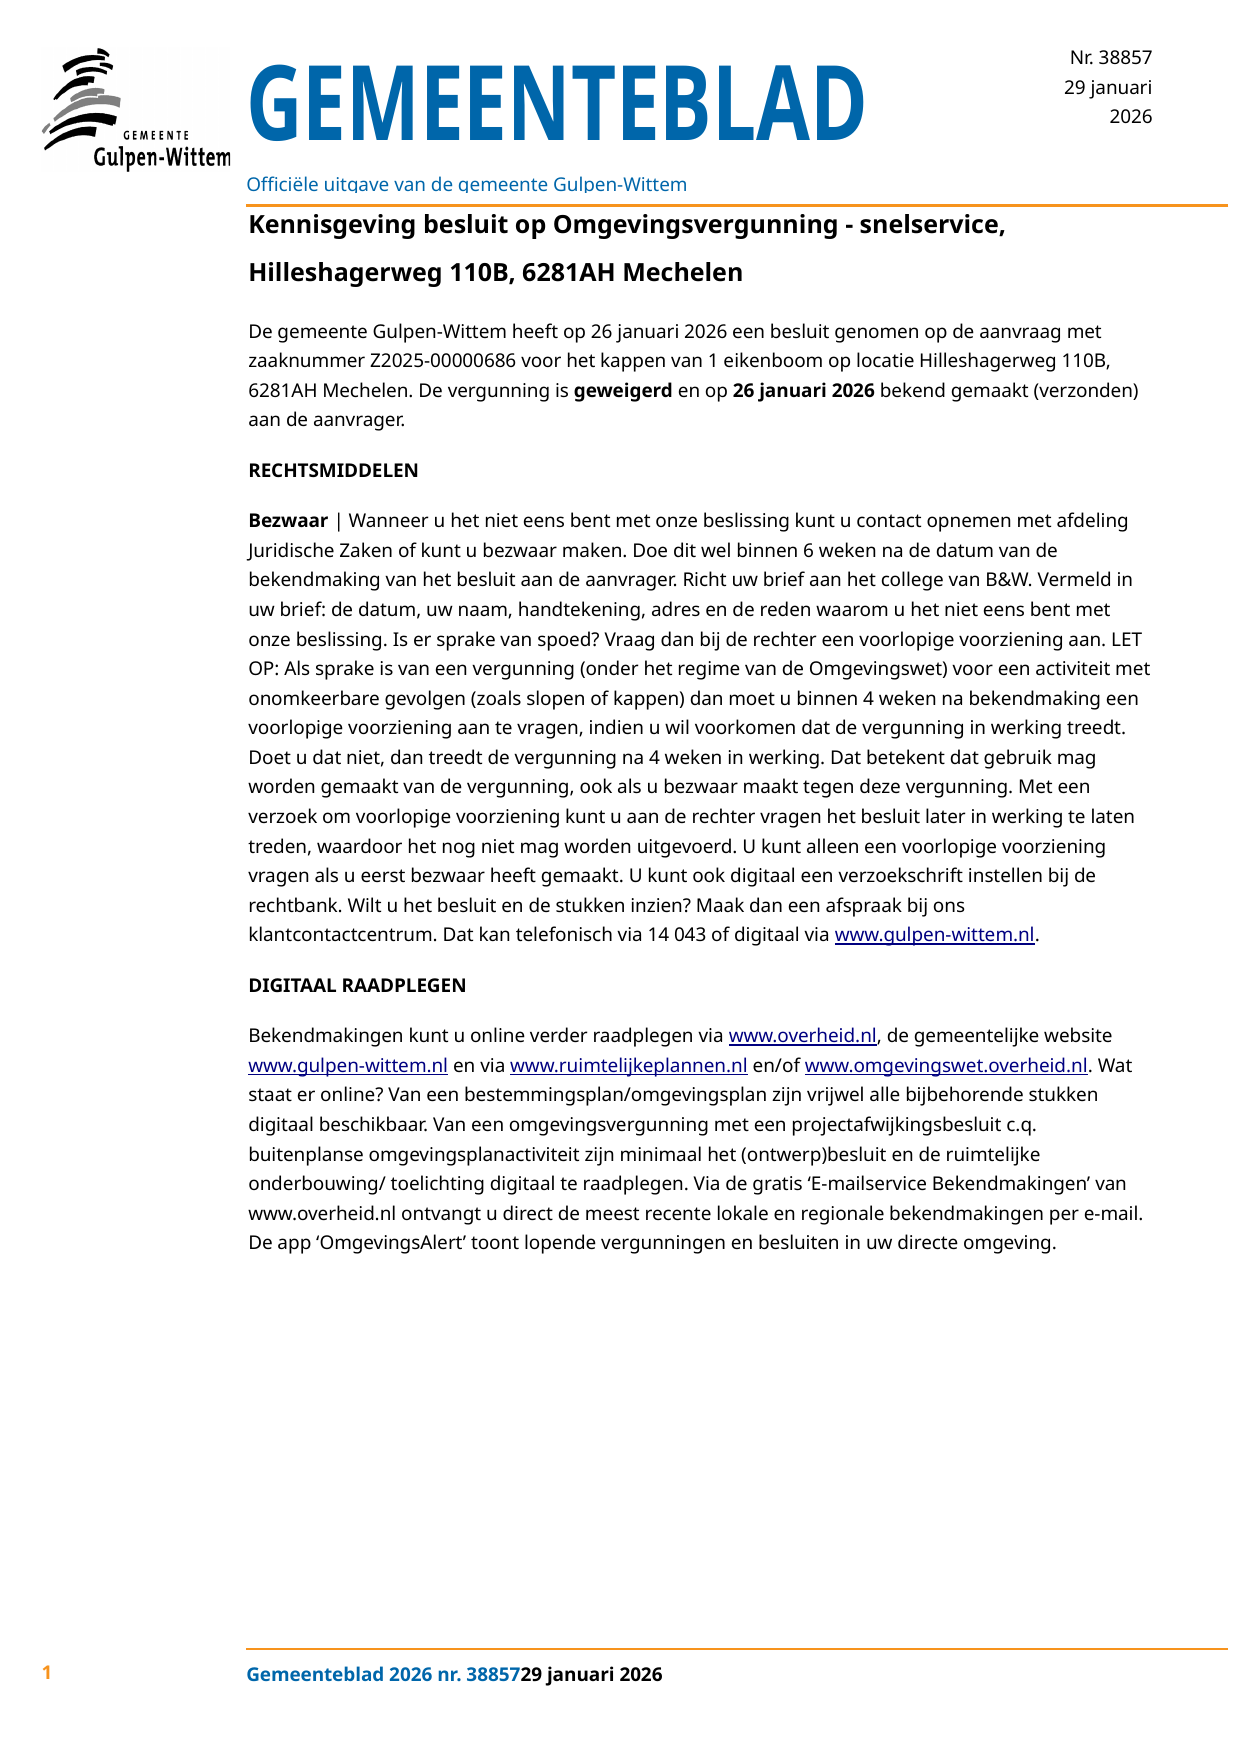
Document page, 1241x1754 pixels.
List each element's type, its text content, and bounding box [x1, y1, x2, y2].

text De gemeente Gulpen-Wittem heeft op 26 januari 2026 een besluit genomen op de aanvraag met zaaknummer Z2025-00000686 voor het kappen van 1 eikenboom op locatie Hilleshagerweg 110B, 6281AH Mechelen. De vergunning is geweigerd en op 26 januari 2026 bekend gemaakt (verzonden) aan de aanvrager. [248, 318, 1152, 432]
picture [41, 47, 231, 172]
text Bezwaar | Wanneer u het niet eens bent met onze beslissing kunt u contact opnemen met afdeling Juridische Zaken of kunt u bezwaar maken. Doe dit wel binnen 6 weken na de datum van de bekendmaking van het besluit aan de aanvrager. Richt uw brief aan het college van B&W. Vermeld in uw brief: de datum, uw naam, handtekening, adres en de reden waarom u het niet eens bent met onze beslissing. Is er sprake van spoed? Vraag dan bij de rechter een voorlopige voorziening aan. LET OP: Als sprake is van een vergunning (onder het regime van de Omgevingswet) voor een activiteit met onomkeerbare gevolgen (zoals slopen of kappen) dan moet u binnen 4 weken na bekendmaking een voorlopige voorziening aan te vragen, indien u wil voorkomen dat de vergunning in werking treedt. Doet u dat niet, dan treedt de vergunning na 4 weken in werking. Dat betekent dat gebruik mag worden gemaakt van de vergunning, ook als u bezwaar maakt tegen deze vergunning. Met een verzoek om voorlopige voorziening kunt u aan de rechter vragen het besluit later in werking te laten treden, waardoor het nog niet mag worden uitgevoerd. U kunt alleen een voorlopige voorziening vragen als u eerst bezwaar heeft gemaakt. U kunt ook digitaal een verzoekschrift instellen bij de rechtbank. Wilt u het besluit en de stukken inzien? Maak dan een afspraak bij ons klantcontactcentrum. Dat kan telefonisch via 14 043 of digitaal via www.gulpen-wittem.nl. [248, 507, 1152, 947]
text RECHTSMIDDELEN [248, 457, 1152, 483]
text Bekendmakingen kunt u online verder raadplegen via www.overheid.nl, de gemeentelijke website www.gulpen-wittem.nl en via www.ruimtelijkeplannen.nl en/of www.omgevingswet.overheid.nl. Wat staat er online? Van een bestemmingsplan/omgevingsplan zijn vrijwel alle bijbehorende stukken digitaal beschikbaar. Van een omgevingsvergunning met een projectafwijkingsbesluit c.q. buitenplanse omgevingsplanactiviteit zijn minimaal het (ontwerp)besluit en de ruimtelijke onderbouwing/ toelichting digitaal te raadplegen. Via de gratis ‘E-mailservice Bekendmakingen’ van www.overheid.nl ontvangt u direct de meest recente lokale en regionale bekendmakingen per e-mail. De app ‘OmgevingsAlert’ toont lopende vergunningen en besluiten in uw directe omgeving. [248, 1022, 1152, 1255]
text DIGITAAL RAADPLEGEN [248, 972, 1152, 998]
text Kennisgeving besluit op Omgevingsvergunning - snelservice, Hilleshagerweg 110B, 6281AH Mechelen [248, 207, 1152, 288]
